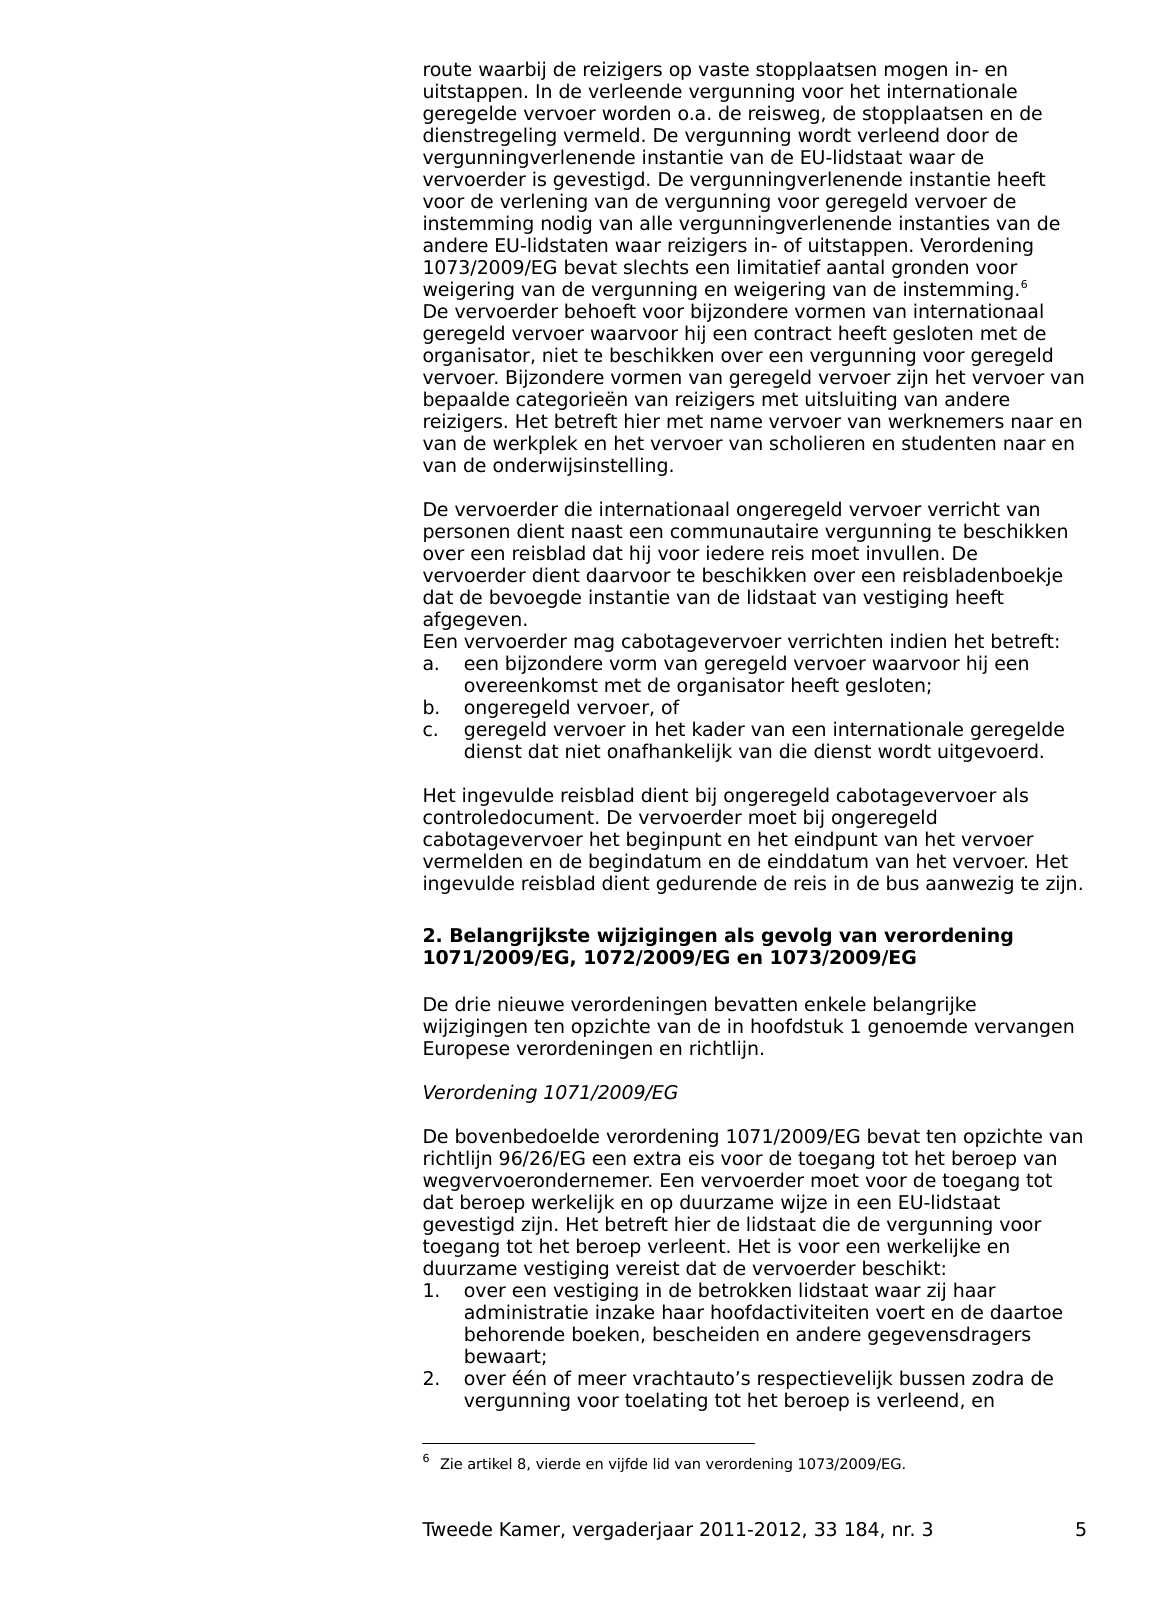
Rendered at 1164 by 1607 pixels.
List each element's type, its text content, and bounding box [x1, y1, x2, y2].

text De vervoerder die internationaal ongeregeld vervoer verricht van personen dient naast een communautaire vergunning te beschikken over een reisblad dat hij voor iedere reis moet invullen. De vervoerder dient daarvoor te beschikken over een reisbladenboekje dat de bevoegde instantie van de lidstaat van vestiging heeft afgegeven. [422, 499, 1087, 631]
text route waarbij de reizigers op vaste stopplaatsen mogen in- en uitstappen. In de verleende vergunning voor het internationale geregelde vervoer worden o.a. de reisweg, de stopplaatsen en de dienstregeling vermeld. De vergunning wordt verleend door de vergunningverlenende instantie van de EU-lidstaat waar de vervoerder is gevestigd. De vergunningverlenende instantie heeft voor de verlening van de vergunning voor geregeld vervoer de instemming nodig van alle vergunningverlenende instanties van de andere EU-lidstaten waar reizigers in- of uitstappen. Verordening 1073/2009/EG bevat slechts een limitatief aantal gronden voor weigering van de vergunning en weigering van de instemming. [422, 59, 1087, 301]
text Een vervoerder mag cabotagevervoer verrichten indien het betreft: [422, 631, 1087, 653]
text De drie nieuwe verordeningen bevatten enkele belangrijke wijzigingen ten opzichte van de in hoofdstuk 1 genoemde vervangen Europese verordeningen en richtlijn. [422, 994, 1087, 1059]
text Het ingevulde reisblad dient bij ongeregeld cabotagevervoer als controledocument. De vervoerder moet bij ongeregeld cabotagevervoer het beginpunt en het eindpunt van het vervoer vermelden en de begindatum en de einddatum van het vervoer. Het ingevulde reisblad dient gedurende de reis in de bus aanwezig te zijn. [422, 785, 1087, 895]
text De vervoerder behoeft voor bijzondere vormen van internationaal geregeld vervoer waarvoor hij een contract heeft gesloten met de organisator, niet te beschikken over een vergunning voor geregeld vervoer. Bijzondere vormen van geregeld vervoer zijn het vervoer van bepaalde categorieën van reizigers met uitsluiting van andere reizigers. Het betreft hier met name vervoer van werknemers naar en van de werkplek en het vervoer van scholieren en studenten naar en van de onderwijsinstelling. [422, 301, 1087, 477]
subtitle 2. Belangrijkste wijzigingen als gevolg van verordening 1071/2009/EG, 1072/2009/EG en 1073/2009/EG [422, 925, 1087, 969]
subtitle Verordening 1071/2009/EG [422, 1082, 1087, 1104]
text 1. over een vestiging in de betrokken lidstaat waar zij haar administratie inzake haar hoofdactiviteiten voert en de daartoe behorende boeken, bescheiden en andere gegevensdragers bewaart; [422, 1280, 1087, 1368]
text Zie artikel 8, vierde en vijfde lid van verordening 1073/2009/EG. [422, 1452, 1087, 1474]
text 2. over één of meer vrachtauto’s respectievelijk bussen zodra de vergunning voor toelating tot het beroep is verleend, en [422, 1368, 1087, 1412]
text a. een bijzondere vorm van geregeld vervoer waarvoor hij een overeenkomst met de organisator heeft gesloten; [422, 653, 1087, 697]
text De bovenbedoelde verordening 1071/2009/EG bevat ten opzichte van richtlijn 96/26/EG een extra eis voor de toegang tot het beroep van wegvervoerondernemer. Een vervoerder moet voor de toegang tot dat beroep werkelijk en op duurzame wijze in een EU-lidstaat gevestigd zijn. Het betreft hier de lidstaat die de vergunning voor toegang tot het beroep verleent. Het is voor een werkelijke en duurzame vestiging vereist dat de vervoerder beschikt: [422, 1126, 1087, 1280]
text b. ongeregeld vervoer, of [422, 697, 1087, 719]
text c. geregeld vervoer in het kader van een internationale geregelde dienst dat niet onafhankelijk van die dienst wordt uitgevoerd. [422, 719, 1087, 763]
